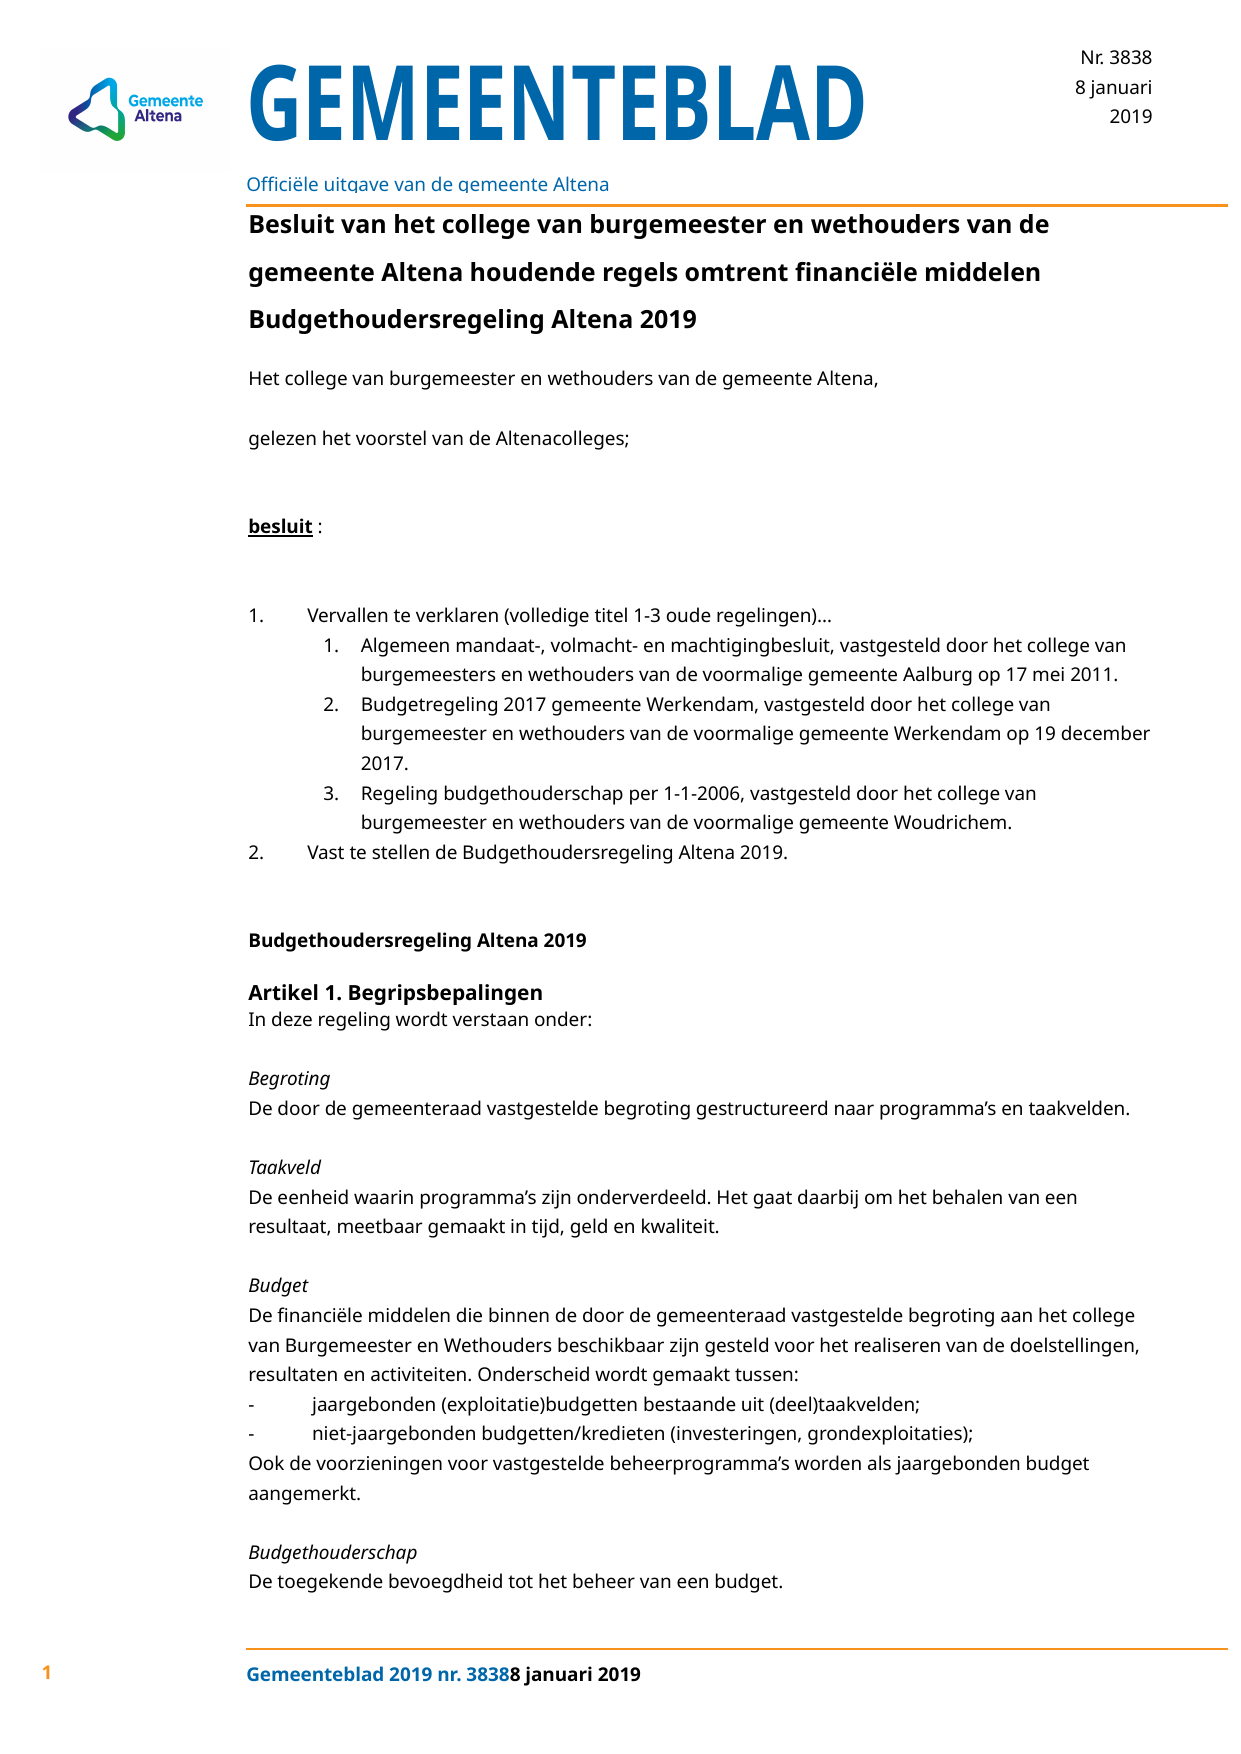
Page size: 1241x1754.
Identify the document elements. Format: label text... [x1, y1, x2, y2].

text Besluit van het college van burgemeester en wethouders van de gemeente Altena houdende regels omtrent financiële middelen Budgethoudersregeling Altena 2019 [248, 207, 1152, 336]
text Artikel 1. Begripsbepalingen [248, 978, 1152, 1006]
list Regeling budgethouderschap per 1-1-2006, vastgesteld door het college van burgemeester en wethouders van de voormalige gemeente Woudrichem. [323, 780, 1152, 835]
text Begroting [248, 1066, 1152, 1091]
picture [41, 47, 231, 172]
list Vast te stellen de Budgethoudersregeling Altena 2019. [248, 839, 1152, 864]
text Budgethouderschap [248, 1539, 1152, 1565]
text De door de gemeenteraad vastgestelde begroting gestructureerd naar programma’s en taakvelden. [248, 1095, 1152, 1121]
list ­ niet-jaargebonden budgetten/kredieten (investeringen, grondexploitaties); [248, 1421, 1152, 1446]
text Budgethoudersregeling Altena 2019 [248, 928, 1152, 953]
list Budgetregeling 2017 gemeente Werkendam, vastgesteld door het college van burgemeester en wethouders van de voormalige gemeente Werkendam op 19 december 2017. [323, 691, 1152, 776]
text In deze regeling wordt verstaan onder: [248, 1006, 1152, 1032]
text Taakveld [248, 1154, 1152, 1180]
text De financiële middelen die binnen de door de gemeenteraad vastgestelde begroting aan het college van Burgemeester en Wethouders beschikbaar zijn gesteld voor het realiseren van de doelstellingen, resultaten en activiteiten. Onderscheid wordt gemaakt tussen: [248, 1302, 1152, 1387]
text gelezen het voorstel van de Altenacolleges; [248, 425, 1152, 450]
list ­ jaargebonden (exploitatie)budgetten bestaande uit (deel)taakvelden; [248, 1391, 1152, 1417]
list Algemeen mandaat-, volmacht- en machtigingbesluit, vastgesteld door het college van burgemeesters en wethouders van de voormalige gemeente Aalburg op 17 mei 2011. [323, 632, 1152, 687]
text besluit : [248, 513, 1152, 539]
text De toegekende bevoegdheid tot het beheer van een budget. [248, 1568, 1152, 1594]
text Het college van burgemeester en wethouders van de gemeente Altena, [248, 366, 1152, 391]
text Budget [248, 1273, 1152, 1298]
text Ook de voorzieningen voor vastgestelde beheerprogramma’s worden als jaargebonden budget aangemerkt. [248, 1450, 1152, 1506]
list Vervallen te verklaren (volledige titel 1-3 oude regelingen)… [248, 602, 1152, 628]
text De eenheid waarin programma’s zijn onderverdeeld. Het gaat daarbij om het behalen van een resultaat, meetbaar gemaakt in tijd, geld en kwaliteit. [248, 1184, 1152, 1239]
